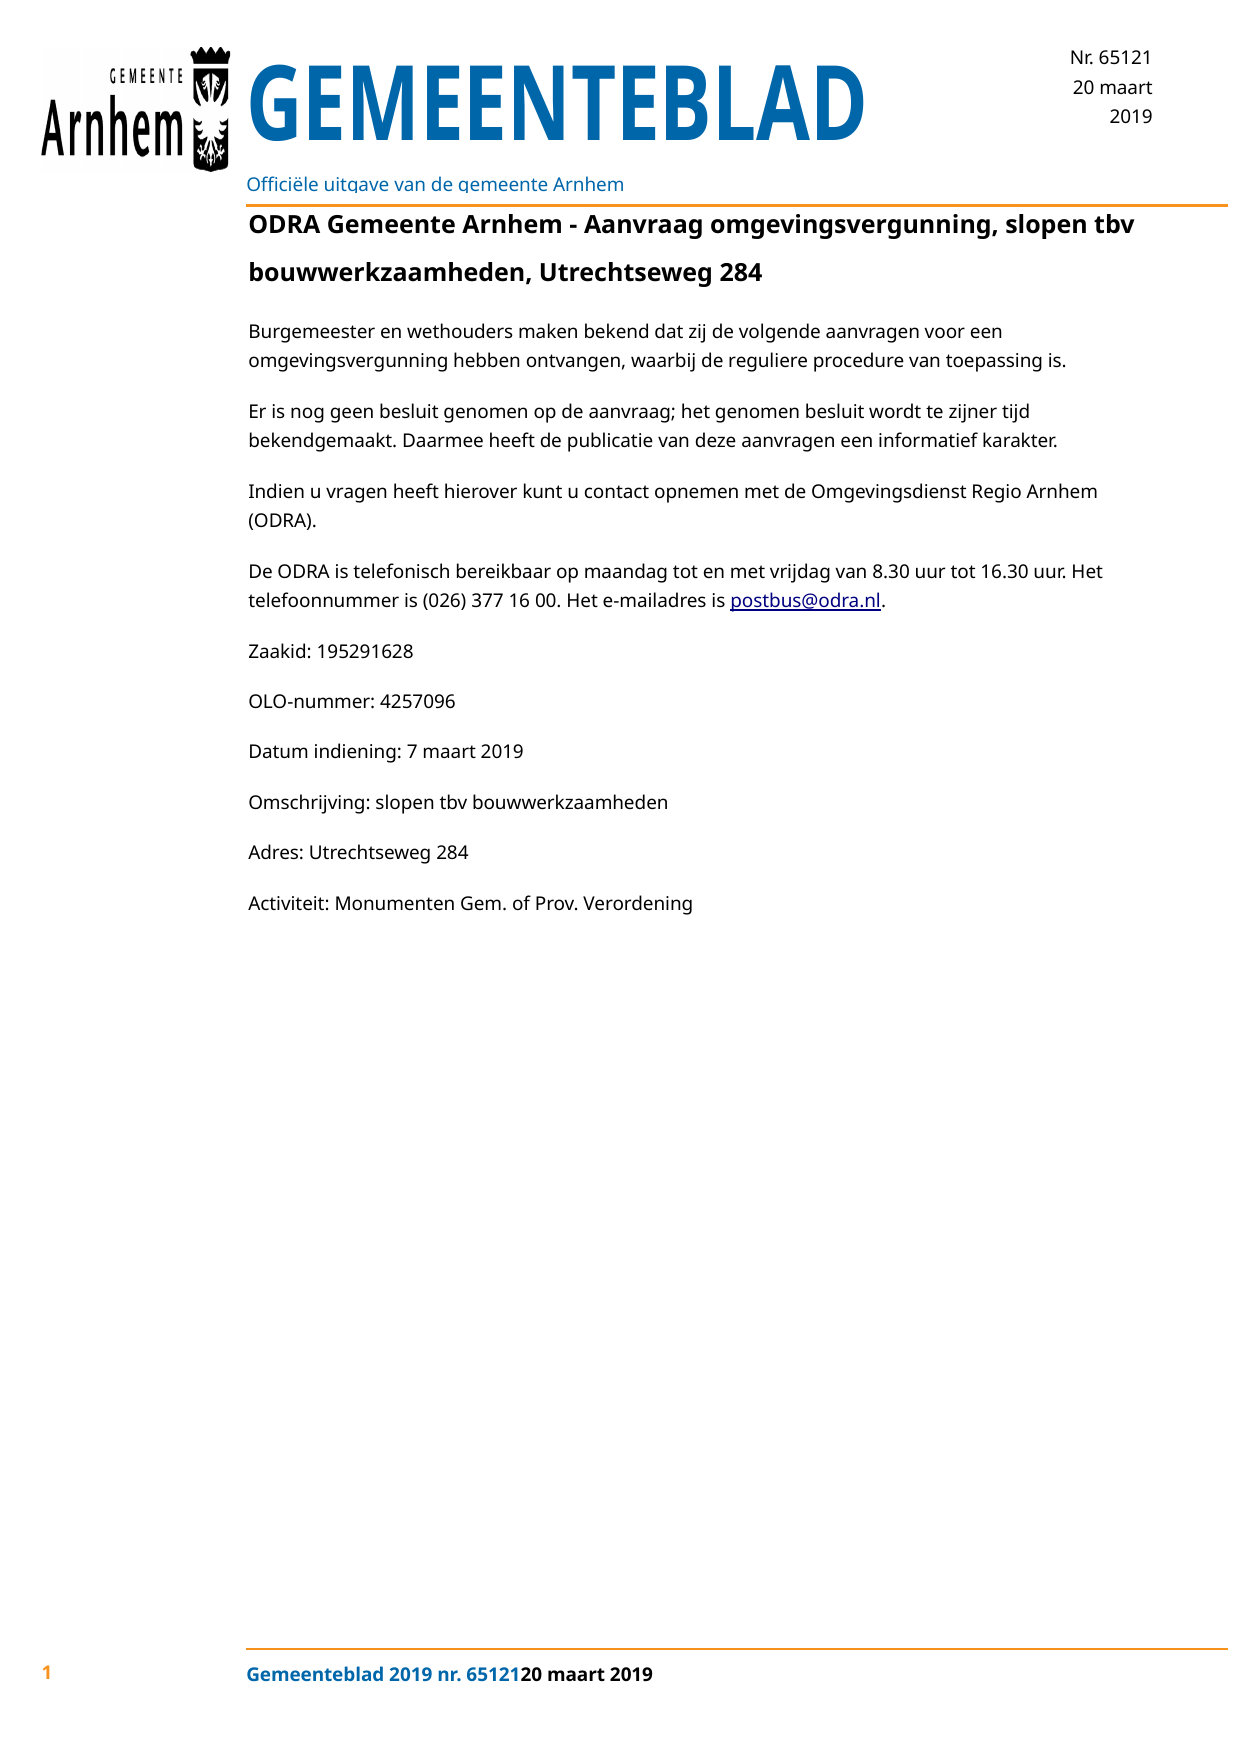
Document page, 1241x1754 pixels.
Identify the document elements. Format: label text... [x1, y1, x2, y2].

text Datum indiening: 7 maart 2019 [248, 739, 1152, 764]
text ODRA Gemeente Arnhem - Aanvraag omgevingsvergunning, slopen tbv bouwwerkzaamheden, Utrechtseweg 284 [248, 207, 1152, 288]
text De ODRA is telefonisch bereikbaar op maandag tot en met vrijdag van 8.30 uur tot 16.30 uur. Het telefoonnummer is (026) 377 16 00. Het e-mailadres is postbus@odra.nl. [248, 558, 1152, 613]
text Zaakid: 195291628 [248, 638, 1152, 664]
picture [41, 47, 231, 172]
text OLO-nummer: 4257096 [248, 688, 1152, 714]
text Activiteit: Monumenten Gem. of Prov. Verordening [248, 890, 1152, 916]
text Adres: Utrechtseweg 284 [248, 839, 1152, 865]
text Er is nog geen besluit genomen op de aanvraag; het genomen besluit wordt te zijner tijd bekendgemaakt. Daarmee heeft de publicatie van deze aanvragen een informatief karakter. [248, 398, 1152, 453]
text Indien u vragen heeft hierover kunt u contact opnemen met de Omgevingsdienst Regio Arnhem (ODRA). [248, 478, 1152, 533]
text Omschrijving: slopen tbv bouwwerkzaamheden [248, 789, 1152, 815]
text Burgemeester en wethouders maken bekend dat zij de volgende aanvragen voor een omgevingsvergunning hebben ontvangen, waarbij de reguliere procedure van toepassing is. [248, 318, 1152, 373]
